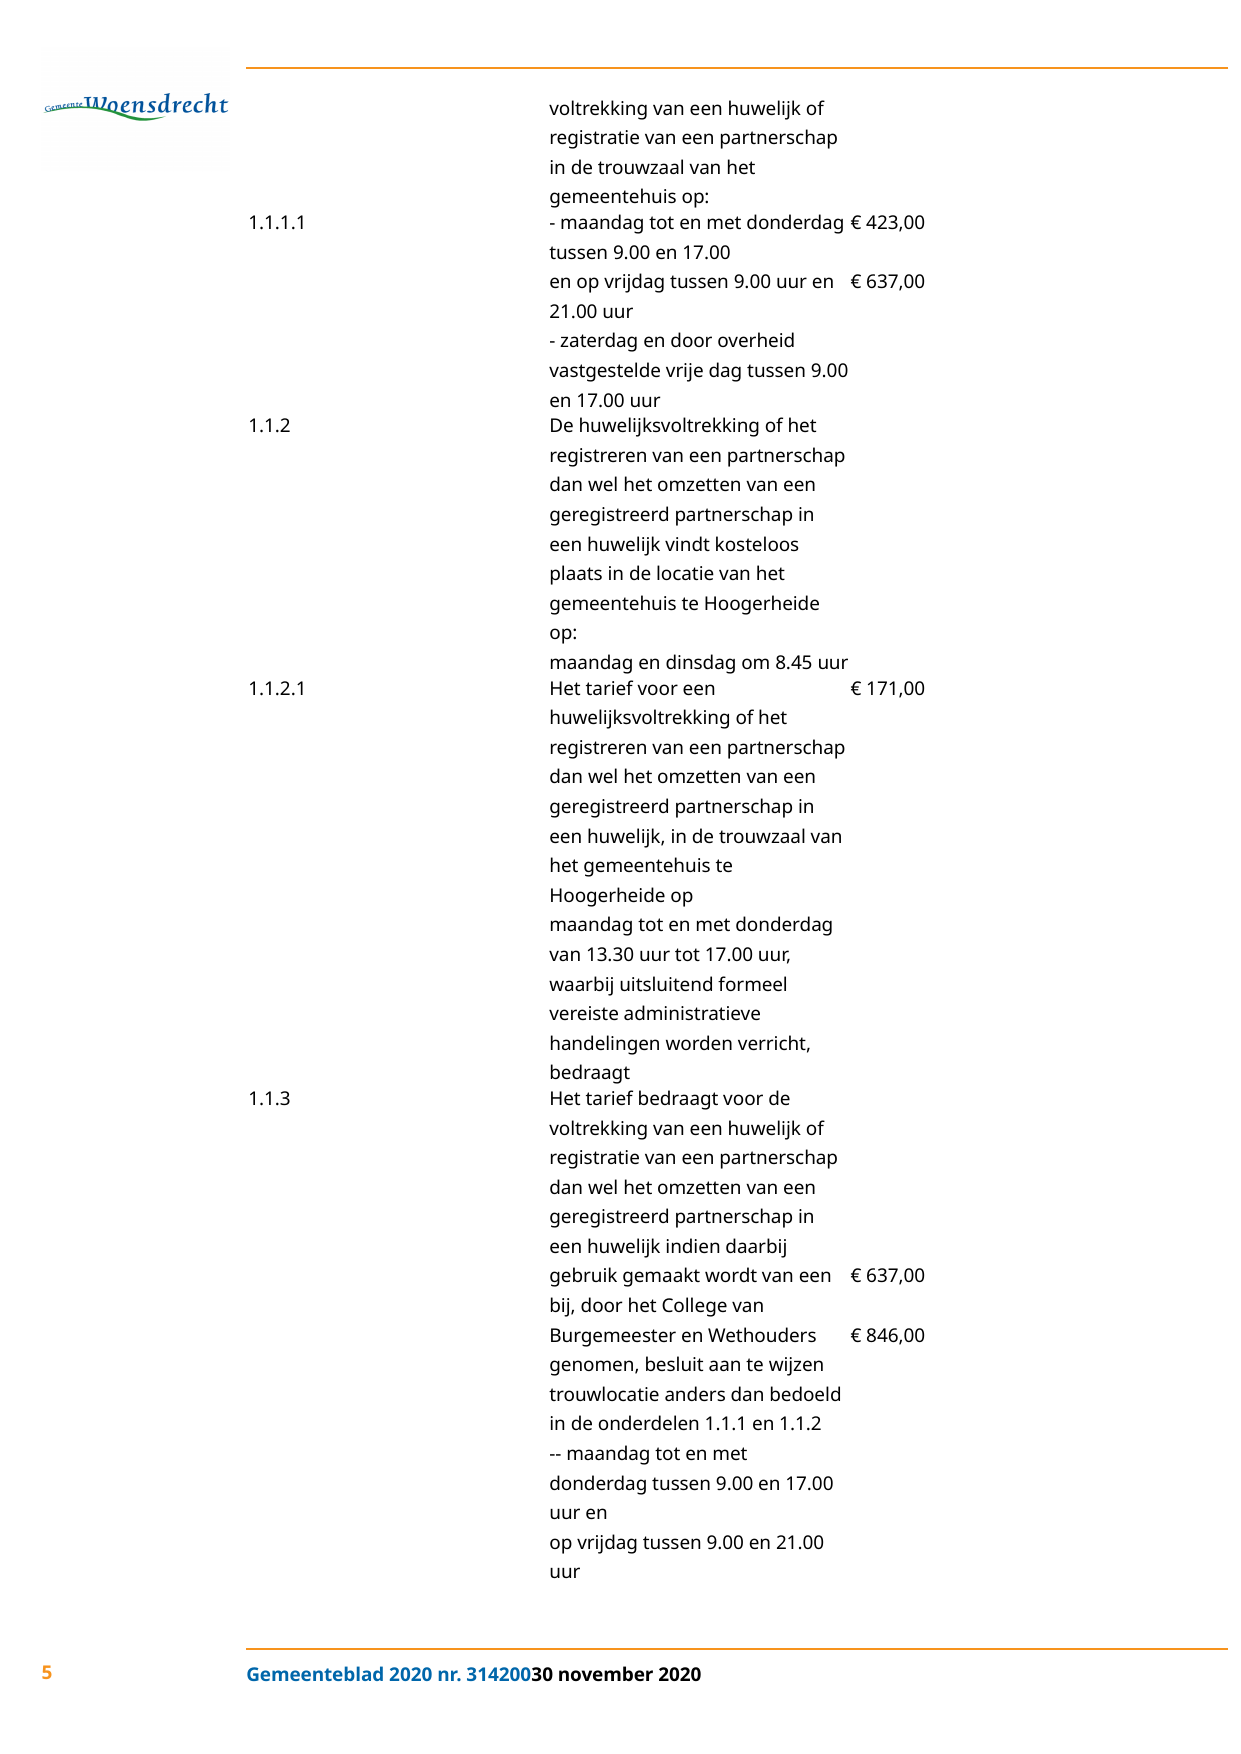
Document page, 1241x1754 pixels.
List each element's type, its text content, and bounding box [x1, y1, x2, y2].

table_header [248, 95, 549, 209]
table_header [850, 95, 1152, 209]
table_cell € 423,00 € 637,00 [850, 209, 1152, 412]
table_cell 1.1.2 [248, 413, 549, 675]
table_cell De huwelijksvoltrekking of het registreren van een partnerschap dan wel het omzetten van een geregistreerd partnerschap in een huwelijk vindt kosteloos plaats in de locatie van het gemeentehuis te Hoogerheide op: maandag en dinsdag om 8.45 uur [549, 413, 850, 675]
table_header voltrekking van een huwelijk of registratie van een partnerschap in de trouwzaal van het gemeentehuis op: [549, 95, 850, 209]
table_cell - maandag tot en met donderdag tussen 9.00 en 17.00 en op vrijdag tussen 9.00 uur en 21.00 uur - zaterdag en door overheid vastgestelde vrije dag tussen 9.00 en 17.00 uur [549, 209, 850, 412]
table_cell 1.1.3 [248, 1085, 549, 1584]
table_cell 1.1.2.1 [248, 675, 549, 1085]
picture [41, 47, 231, 172]
table_cell 1.1.1.1 [248, 209, 549, 412]
table_cell Het tarief bedraagt voor de voltrekking van een huwelijk of registratie van een partnerschap dan wel het omzetten van een geregistreerd partnerschap in een huwelijk indien daarbij gebruik gemaakt wordt van een bij, door het College van Burgemeester en Wethouders genomen, besluit aan te wijzen trouwlocatie anders dan bedoeld in de onderdelen 1.1.1 en 1.1.2 -- maandag tot en met donderdag tussen 9.00 en 17.00 uur en op vrijdag tussen 9.00 en 21.00 uur [549, 1085, 850, 1584]
table_cell € 637,00 € 846,00 [850, 1085, 1152, 1584]
table_cell [850, 413, 1152, 675]
table_cell Het tarief voor een huwelijksvoltrekking of het registreren van een partnerschap dan wel het omzetten van een geregistreerd partnerschap in een huwelijk, in de trouwzaal van het gemeentehuis te Hoogerheide op maandag tot en met donderdag van 13.30 uur tot 17.00 uur, waarbij uitsluitend formeel vereiste administratieve handelingen worden verricht, bedraagt [549, 675, 850, 1085]
table_cell € 171,00 [850, 675, 1152, 1085]
